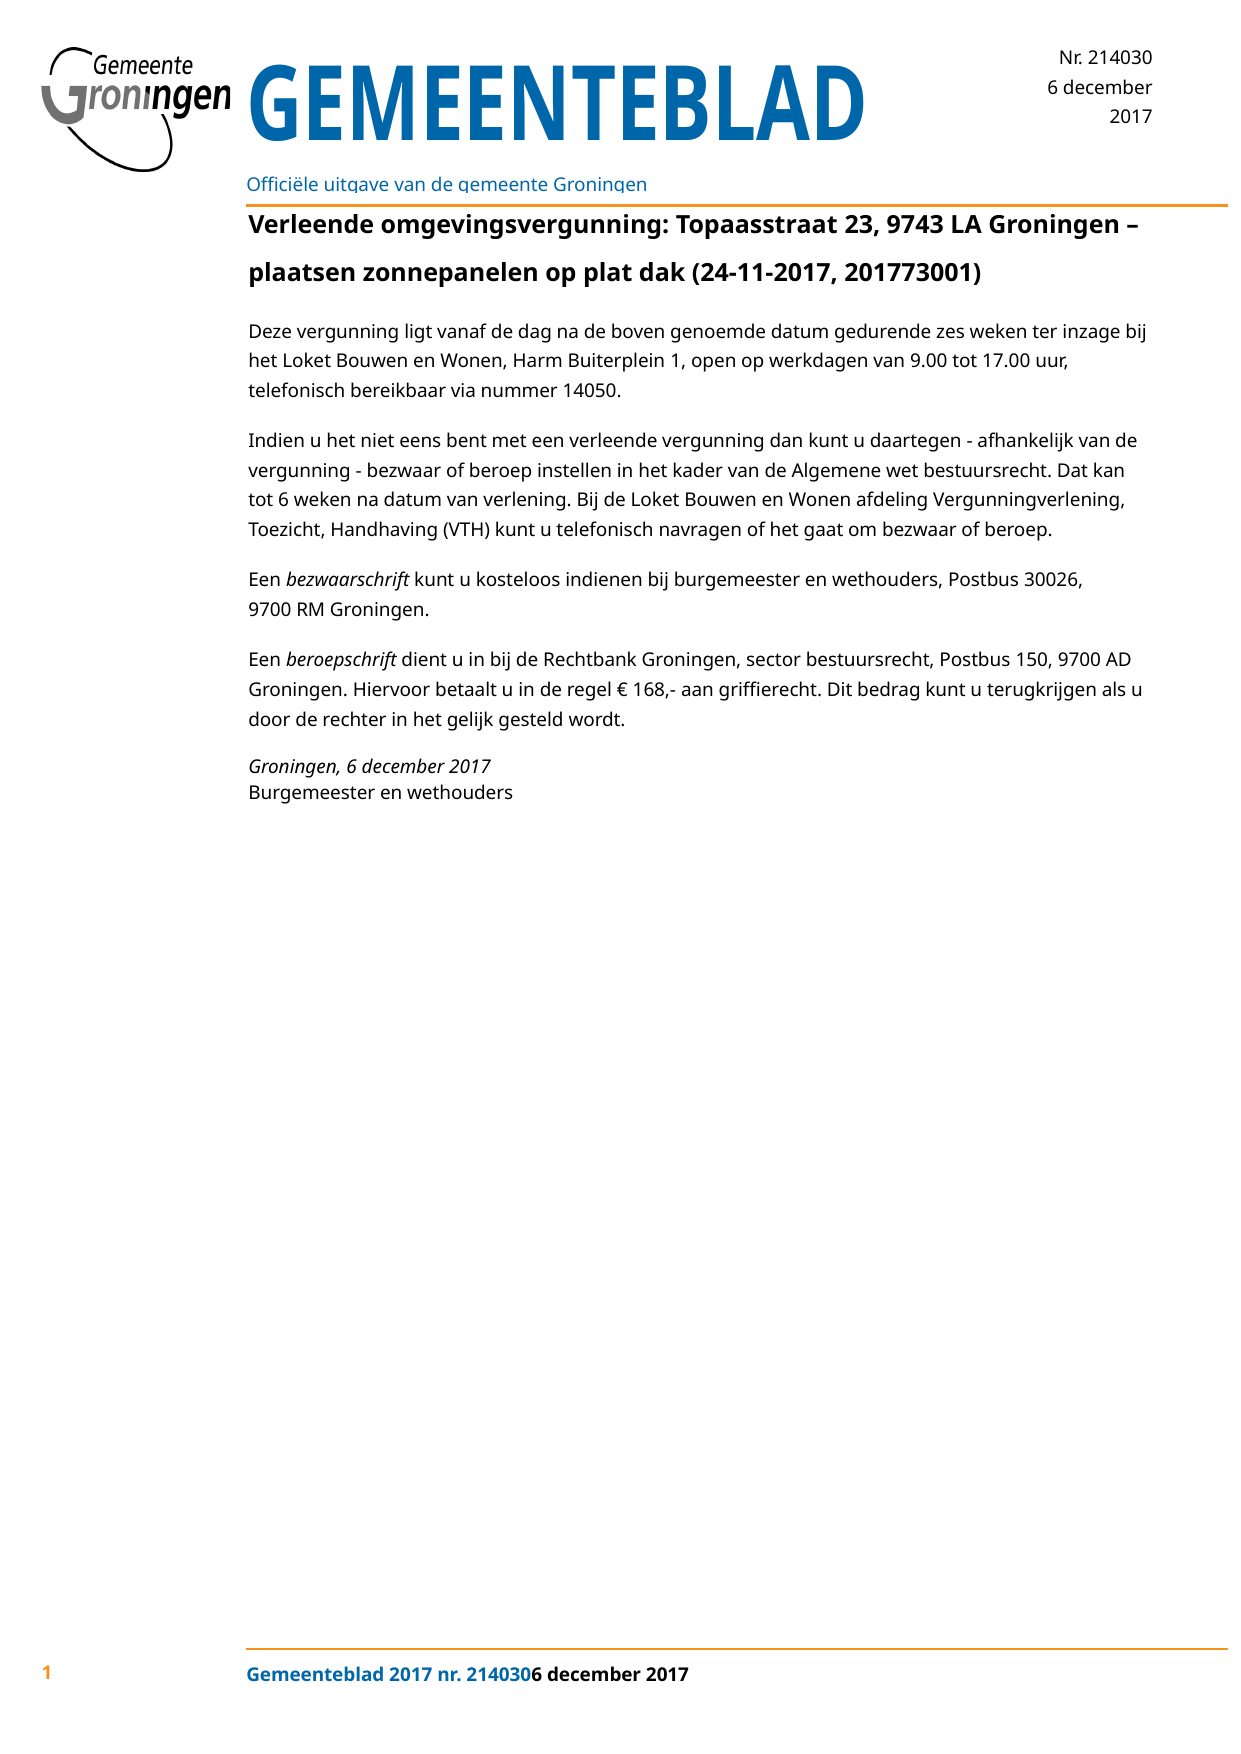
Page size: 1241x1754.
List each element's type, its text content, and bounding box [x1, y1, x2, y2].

text Een beroepschrift dient u in bij de Rechtbank Groningen, sector bestuursrecht, Postbus 150, 9700 AD Groningen. Hiervoor betaalt u in de regel € 168,- aan griffierecht. Dit bedrag kunt u terugkrijgen als u door de rechter in het gelijk gesteld wordt. [248, 647, 1152, 732]
text Verleende omgevingsvergunning: Topaasstraat 23, 9743 LA Groningen – plaatsen zonnepanelen op plat dak (24-11-2017, 201773001) [248, 207, 1152, 288]
text Burgemeester en wethouders [248, 779, 1152, 805]
text Groningen, 6 december 2017 [248, 754, 1152, 779]
text Indien u het niet eens bent met een verleende vergunning dan kunt u daartegen - afhankelijk van de vergunning - bezwaar of beroep instellen in het kader van de Algemene wet bestuursrecht. Dat kan tot 6 weken na datum van verlening. Bij de Loket Bouwen en Wonen afdeling Vergunningverlening, Toezicht, Handhaving (VTH) kunt u telefonisch navragen of het gaat om bezwaar of beroep. [248, 427, 1152, 542]
text Deze vergunning ligt vanaf de dag na de boven genoemde datum gedurende zes weken ter inzage bij het Loket Bouwen en Wonen, Harm Buiterplein 1, open op werkdagen van 9.00 tot 17.00 uur, telefonisch bereikbaar via nummer 14050. [248, 318, 1152, 403]
picture [41, 47, 231, 172]
text Een bezwaarschrift kunt u kosteloos indienen bij burgemeester en wethouders, Postbus 30026, 9700 RM Groningen. [248, 567, 1152, 622]
